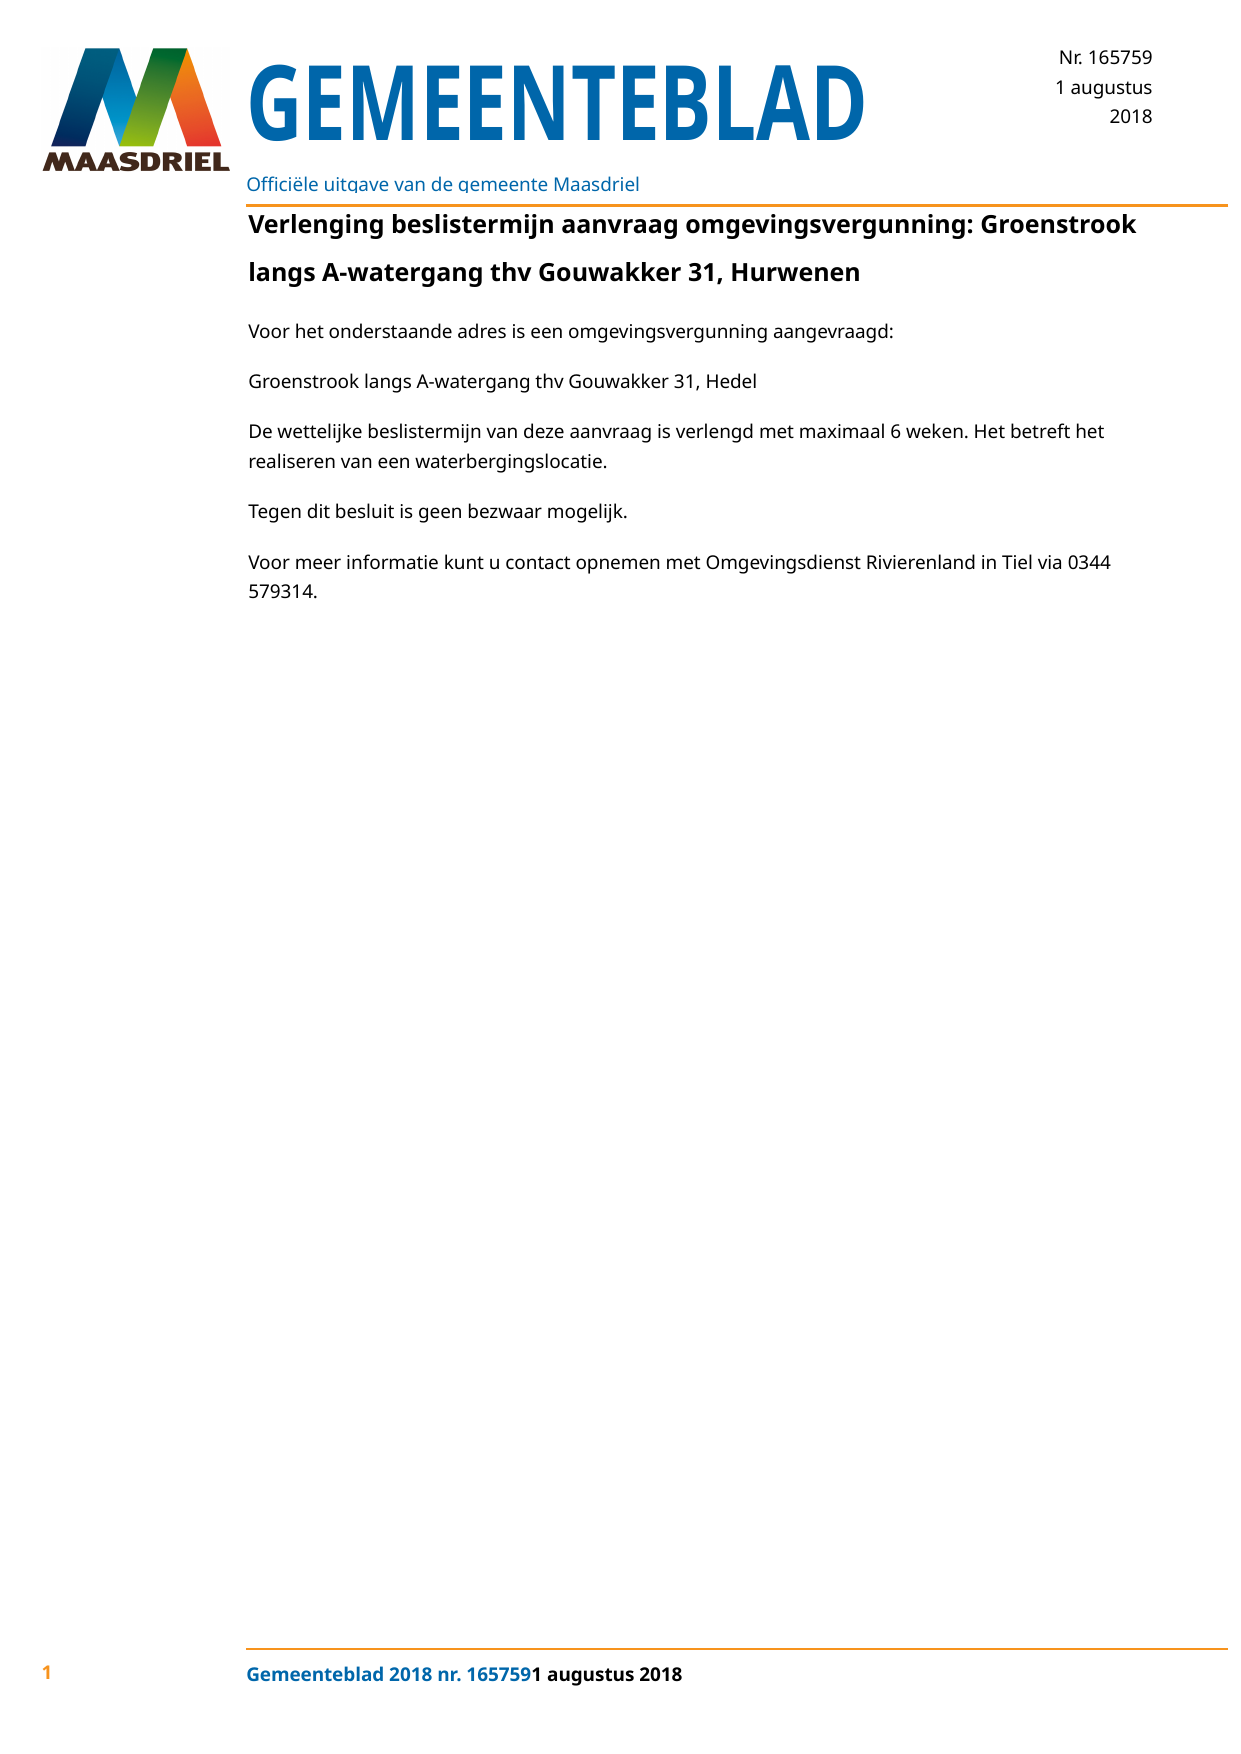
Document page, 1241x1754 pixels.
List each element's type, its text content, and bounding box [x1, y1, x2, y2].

text Verlenging beslistermijn aanvraag omgevingsvergunning: Groenstrook langs A-watergang thv Gouwakker 31, Hurwenen [248, 207, 1152, 288]
text Voor meer informatie kunt u contact opnemen met Omgevingsdienst Rivierenland in Tiel via 0344 579314. [248, 549, 1152, 604]
text De wettelijke beslistermijn van deze aanvraag is verlengd met maximaal 6 weken. Het betreft het realiseren van een waterbergingslocatie. [248, 419, 1152, 474]
text Voor het onderstaande adres is een omgevingsvergunning aangevraagd: [248, 318, 1152, 344]
picture [41, 47, 231, 172]
text Tegen dit besluit is geen bezwaar mogelijk. [248, 499, 1152, 524]
text Groenstrook langs A-watergang thv Gouwakker 31, Hedel [248, 368, 1152, 394]
